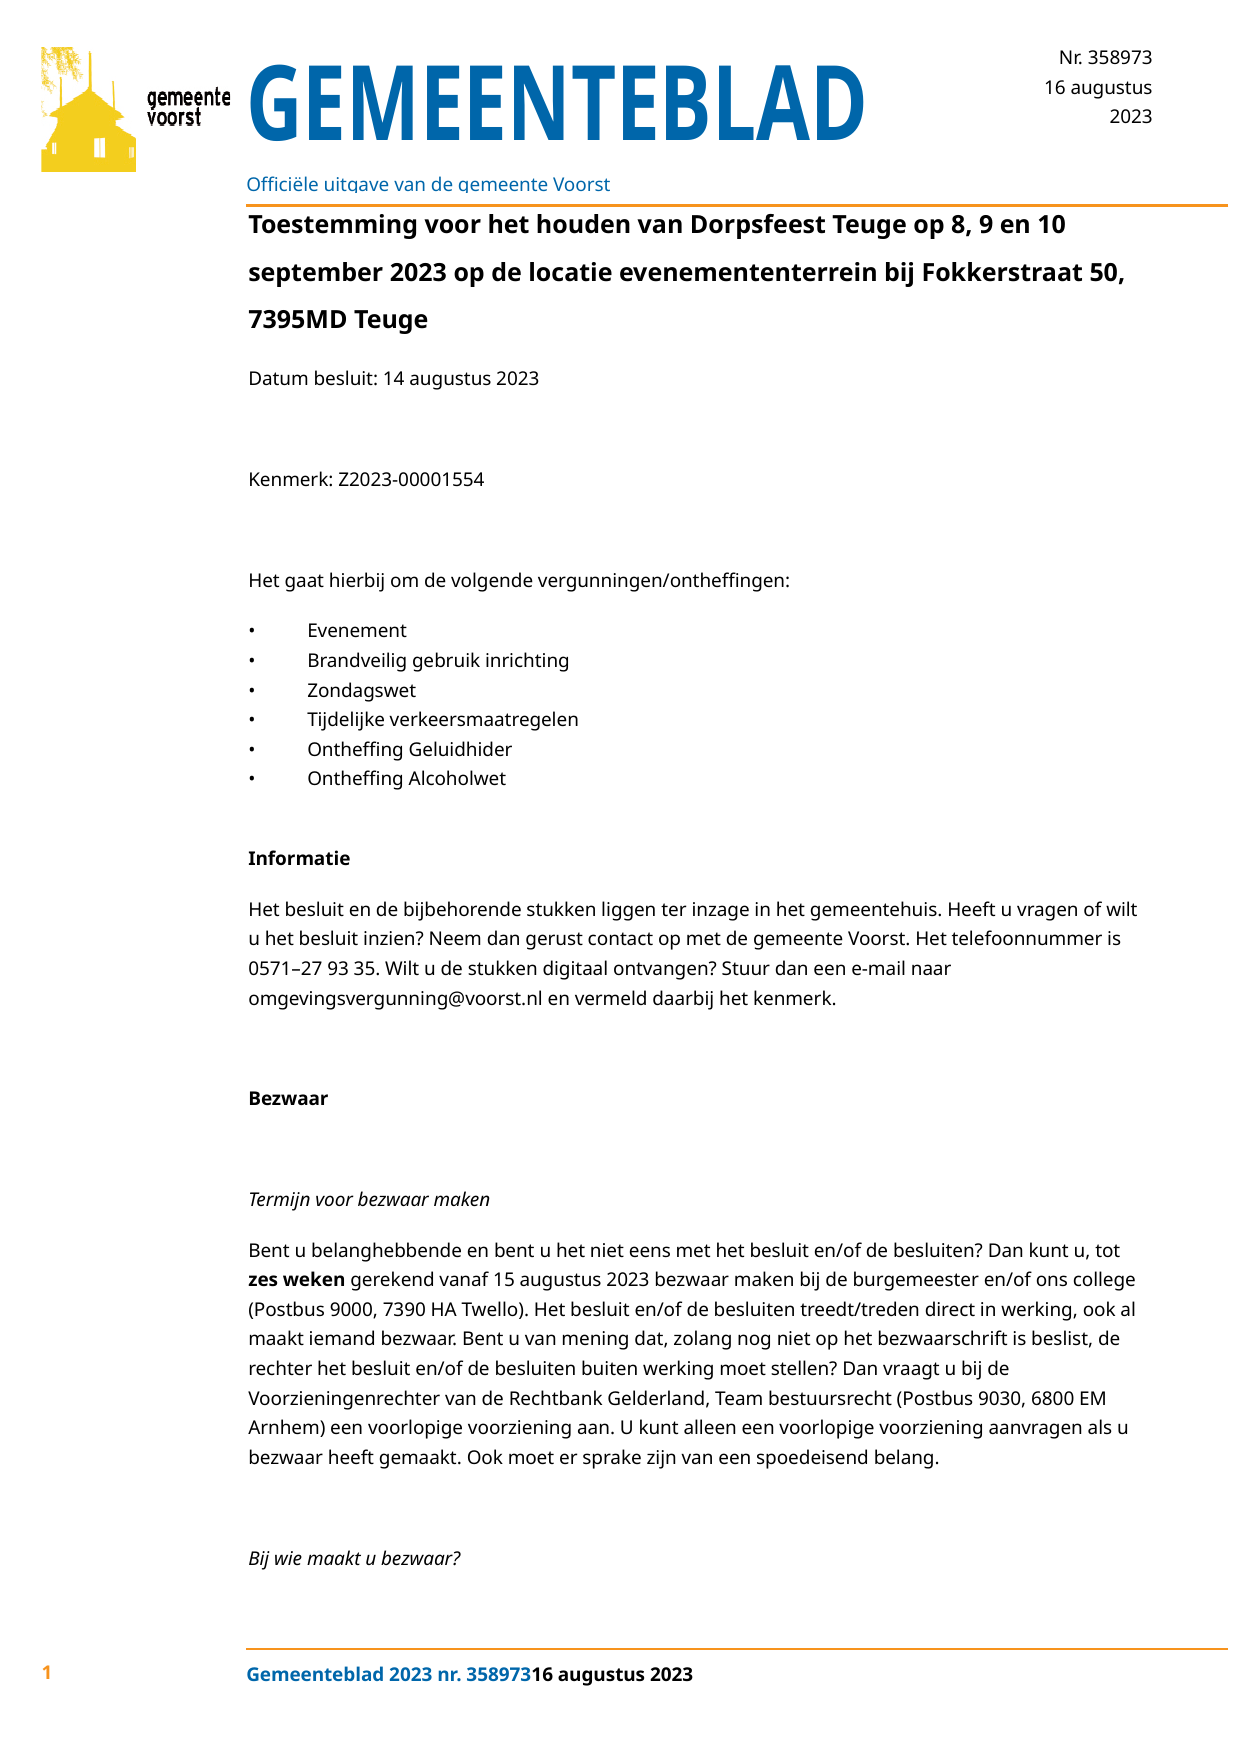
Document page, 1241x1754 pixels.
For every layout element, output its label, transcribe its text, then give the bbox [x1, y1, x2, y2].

list Tijdelijke verkeersmaatregelen [248, 706, 1152, 732]
list Brandveilig gebruik inrichting [248, 647, 1152, 673]
text Toestemming voor het houden van Dorpsfeest Teuge op 8, 9 en 10 september 2023 op de locatie evenemententerrein bij Fokkerstraat 50, 7395MD Teuge [248, 207, 1152, 336]
list Ontheffing Geluidhider [248, 736, 1152, 762]
text Bent u belanghebbende en bent u het niet eens met het besluit en/of de besluiten? Dan kunt u, tot zes weken gerekend vanaf 15 augustus 2023 bezwaar maken bij de burgemeester en/of ons college (Postbus 9000, 7390 HA Twello). Het besluit en/of de besluiten treedt/treden direct in werking, ook al maakt iemand bezwaar. Bent u van mening dat, zolang nog niet op het bezwaarschrift is beslist, de rechter het besluit en/of de besluiten buiten werking moet stellen? Dan vraagt u bij de Voorzieningenrechter van de Rechtbank Gelderland, Team bestuursrecht (Postbus 9030, 6800 EM Arnhem) een voorlopige voorziening aan. U kunt alleen een voorlopige voorziening aanvragen als u bezwaar heeft gemaakt. Ook moet er sprake zijn van een spoedeisend belang. [248, 1237, 1152, 1469]
text Bij wie maakt u bezwaar? [248, 1545, 1152, 1570]
text Het gaat hierbij om de volgende vergunningen/ontheffingen: [248, 567, 1152, 593]
text Bezwaar [248, 1086, 1152, 1111]
text Het besluit en de bijbehorende stukken liggen ter inzage in het gemeentehuis. Heeft u vragen of wilt u het besluit inzien? Neem dan gerust contact op met de gemeente Voorst. Het telefoonnummer is 0571–27 93 35. Wilt u de stukken digitaal ontvangen? Stuur dan een e-mail naar omgevingsvergunning@voorst.nl en vermeld daarbij het kenmerk. [248, 896, 1152, 1010]
text Datum besluit: 14 augustus 2023 [248, 366, 1152, 391]
list Zondagswet [248, 677, 1152, 702]
picture [41, 47, 231, 172]
text Termijn voor bezwaar maken [248, 1186, 1152, 1212]
list Evenement [248, 618, 1152, 643]
list Ontheffing Alcoholwet [248, 766, 1152, 791]
text Kenmerk: Z2023-00001554 [248, 466, 1152, 492]
text Informatie [248, 846, 1152, 871]
